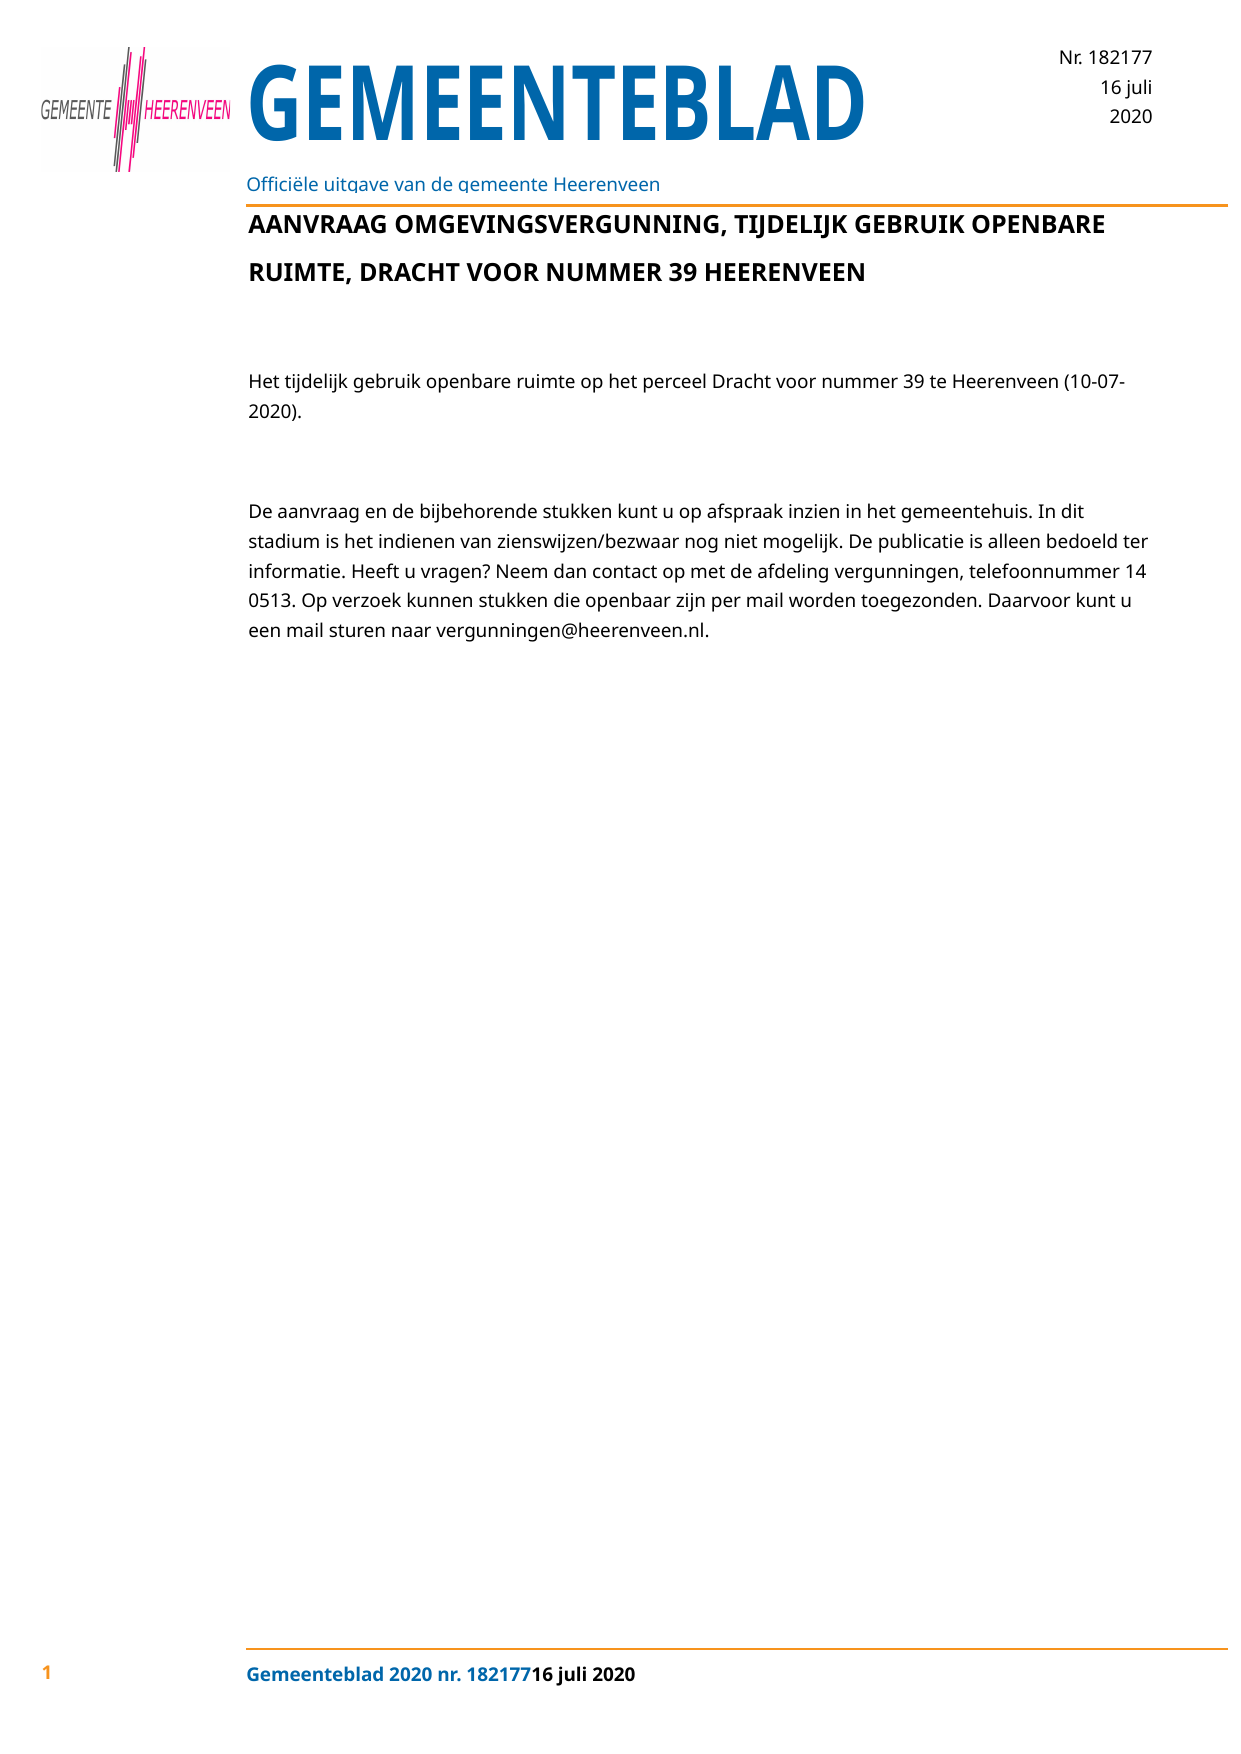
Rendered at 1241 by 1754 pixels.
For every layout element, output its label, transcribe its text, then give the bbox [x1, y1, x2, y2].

picture [41, 47, 231, 172]
text Het tijdelijk gebruik openbare ruimte op het perceel Dracht voor nummer 39 te Heerenveen (10-07-2020). [248, 368, 1152, 424]
text AANVRAAG OMGEVINGSVERGUNNING, TIJDELIJK GEBRUIK OPENBARE RUIMTE, DRACHT VOOR NUMMER 39 HEERENVEEN [248, 207, 1152, 288]
text De aanvraag en de bijbehorende stukken kunt u op afspraak inzien in het gemeentehuis. In dit stadium is het indienen van zienswijzen/bezwaar nog niet mogelijk. De publicatie is alleen bedoeld ter informatie. Heeft u vragen? Neem dan contact op met de afdeling vergunningen, telefoonnummer 14 0513. Op verzoek kunnen stukken die openbaar zijn per mail worden toegezonden. Daarvoor kunt u een mail sturen naar vergunningen@heerenveen.nl. [248, 499, 1152, 643]
